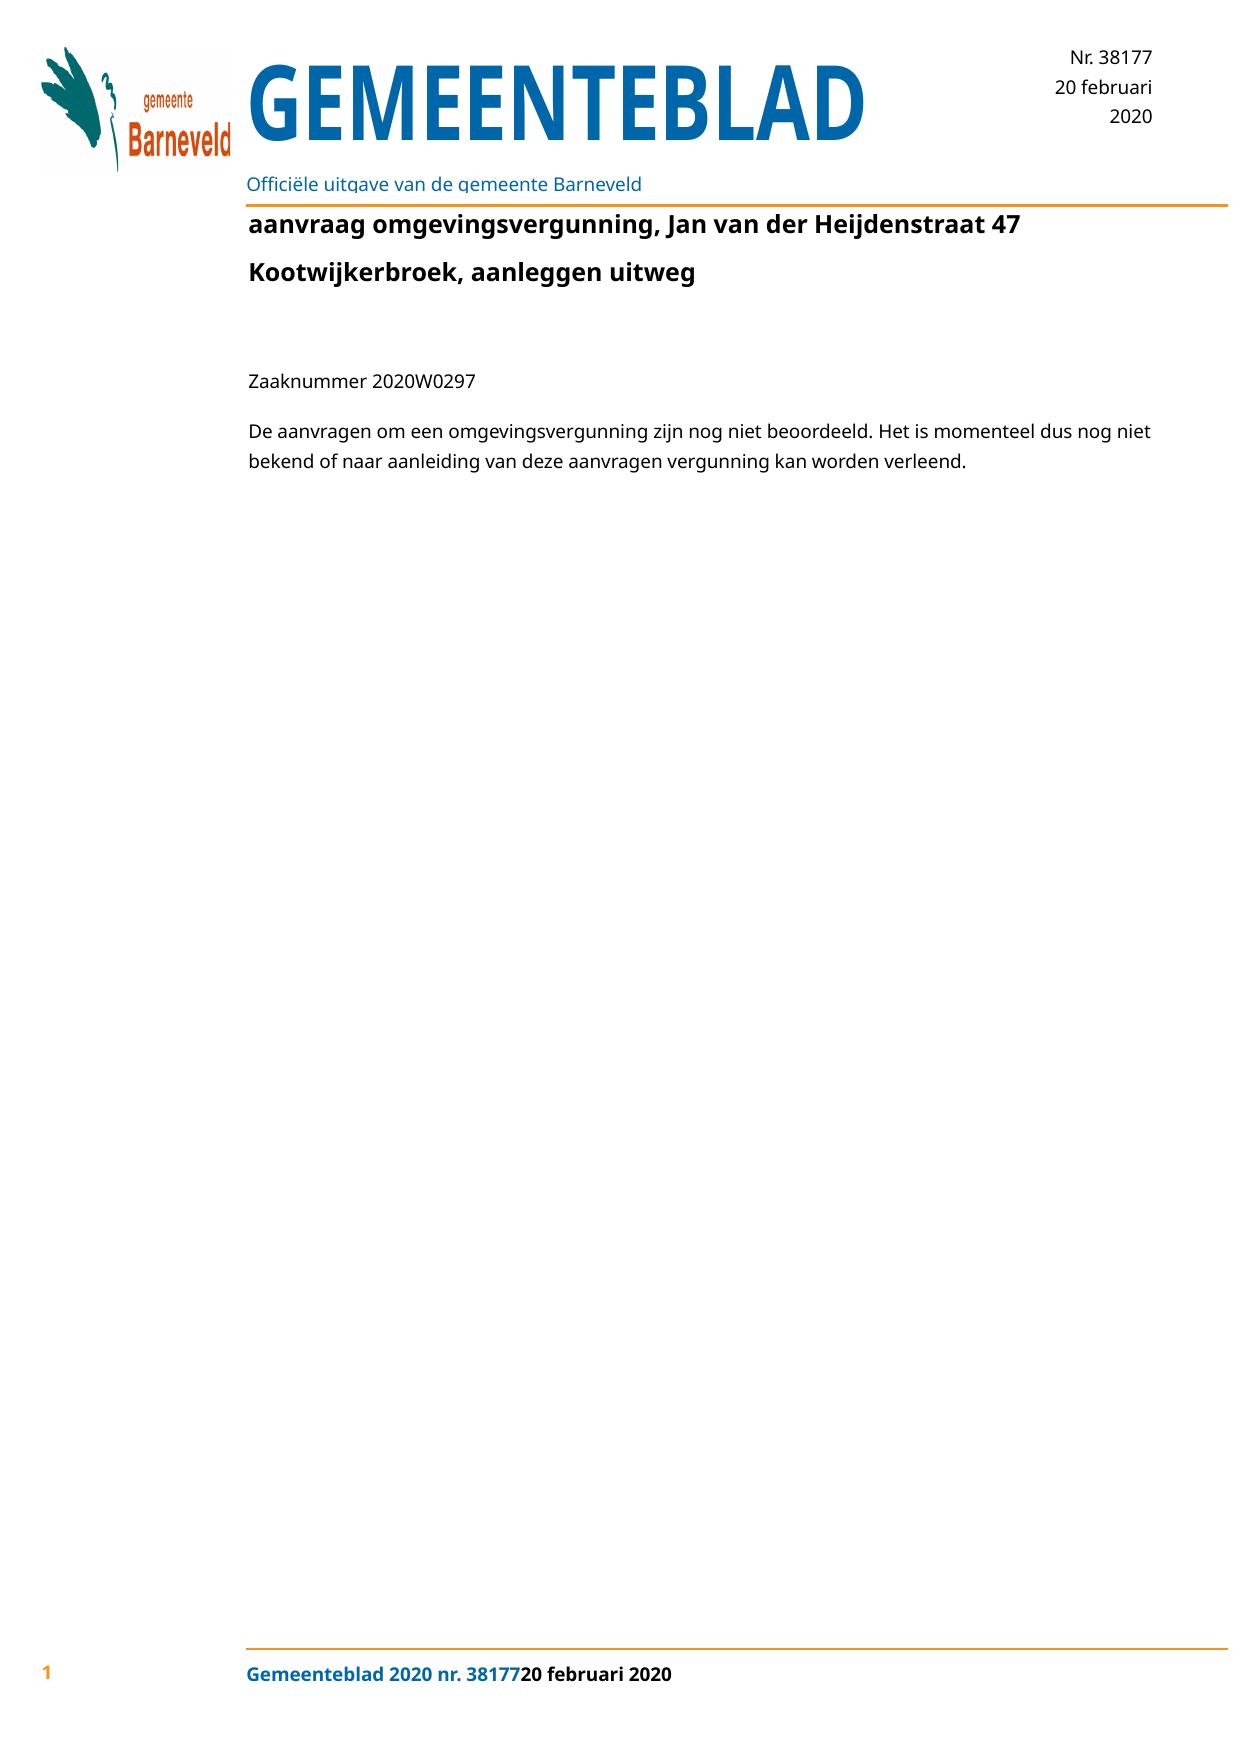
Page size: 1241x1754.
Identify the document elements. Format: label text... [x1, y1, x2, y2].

text De aanvragen om een omgevingsvergunning zijn nog niet beoordeeld. Het is momenteel dus nog niet bekend of naar aanleiding van deze aanvragen vergunning kan worden verleend. [248, 419, 1152, 474]
text Zaaknummer 2020W0297 [248, 368, 1152, 394]
text aanvraag omgevingsvergunning, Jan van der Heijdenstraat 47 Kootwijkerbroek, aanleggen uitweg [248, 207, 1152, 288]
picture [41, 47, 231, 172]
